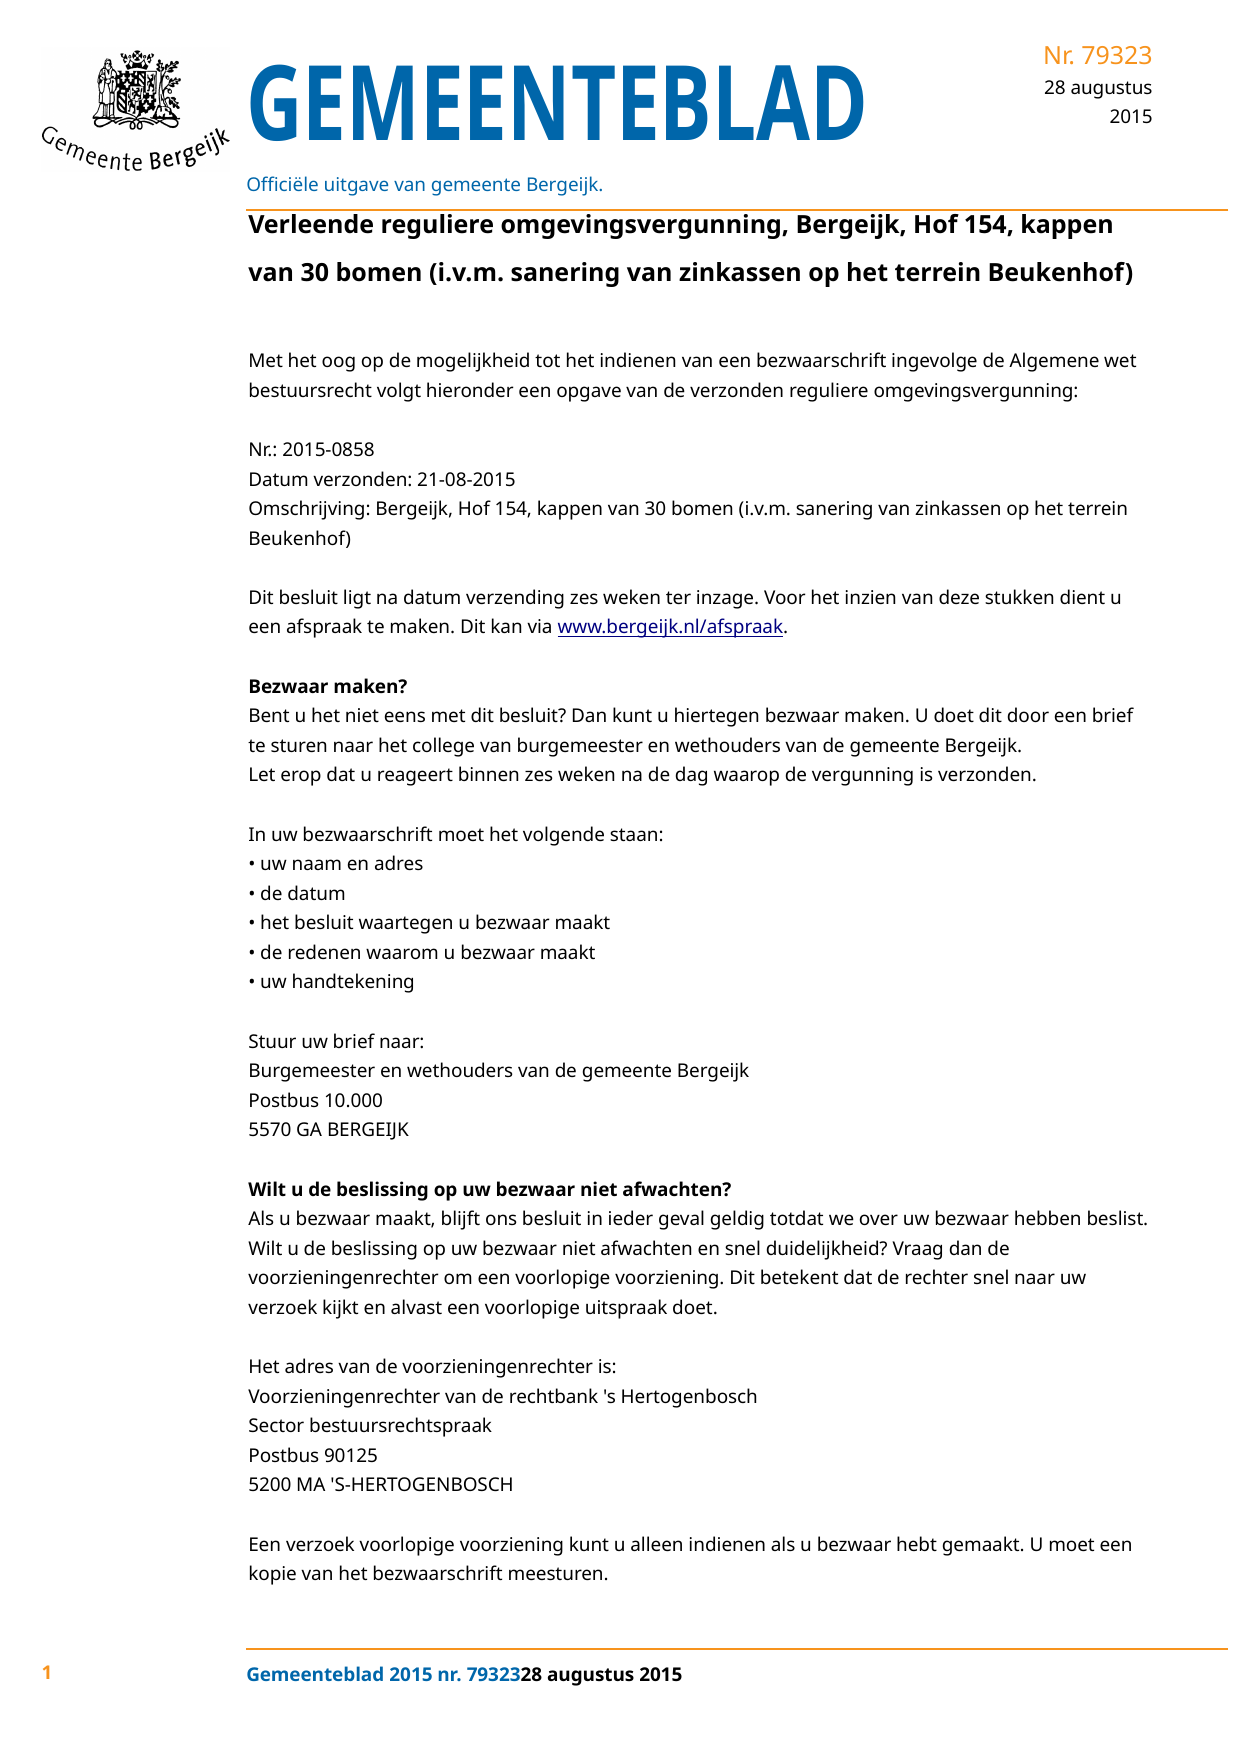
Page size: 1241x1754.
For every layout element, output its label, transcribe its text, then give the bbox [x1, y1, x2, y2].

text Bezwaar maken? [248, 673, 1152, 699]
text • uw naam en adres [248, 850, 1152, 876]
text Een verzoek voorlopige voorziening kunt u alleen indienen als u bezwaar hebt gemaakt. U moet een kopie van het bezwaarschrift meesturen. [248, 1531, 1152, 1586]
text Postbus 90125 [248, 1442, 1152, 1468]
text Dit besluit ligt na datum verzending zes weken ter inzage. Voor het inzien van deze stukken dient u een afspraak te maken. Dit kan via www.bergeijk.nl/afspraak. [248, 584, 1152, 639]
text Wilt u de beslissing op uw bezwaar niet afwachten? [248, 1176, 1152, 1202]
text 5200 MA 'S-HERTOGENBOSCH [248, 1472, 1152, 1497]
text Verleende reguliere omgevingsvergunning, Bergeijk, Hof 154, kappen van 30 bomen (i.v.m. sanering van zinkassen op het terrein Beukenhof) [248, 211, 1152, 288]
text Als u bezwaar maakt, blijft ons besluit in ieder geval geldig totdat we over uw bezwaar hebben beslist. Wilt u de beslissing op uw bezwaar niet afwachten en snel duidelijkheid? Vraag dan de voorzieningenrechter om een voorlopige voorziening. Dit betekent dat de rechter snel naar uw verzoek kijkt en alvast een voorlopige uitspraak doet. [248, 1205, 1152, 1320]
text Voorzieningenrechter van de rechtbank 's Hertogenbosch [248, 1383, 1152, 1409]
text Datum verzonden: 21-08-2015 [248, 466, 1152, 492]
text Burgemeester en wethouders van de gemeente Bergeijk [248, 1057, 1152, 1083]
text Bent u het niet eens met dit besluit? Dan kunt u hiertegen bezwaar maken. U doet dit door een brief te sturen naar het college van burgemeester en wethouders van de gemeente Bergeijk. [248, 702, 1152, 758]
text • uw handtekening [248, 969, 1152, 994]
text 5570 GA BERGEIJK [248, 1117, 1152, 1142]
text • de redenen waarom u bezwaar maakt [248, 939, 1152, 965]
text • de datum [248, 880, 1152, 906]
text • het besluit waartegen u bezwaar maakt [248, 909, 1152, 935]
text Stuur uw brief naar: [248, 1028, 1152, 1054]
text In uw bezwaarschrift moet het volgende staan: [248, 821, 1152, 847]
text Nr.: 2015-0858 [248, 436, 1152, 462]
text Met het oog op de mogelijkheid tot het indienen van een bezwaarschrift ingevolge de Algemene wet bestuursrecht volgt hieronder een opgave van de verzonden reguliere omgevingsvergunning: [248, 347, 1152, 403]
text Let erop dat u reageert binnen zes weken na de dag waarop de vergunning is verzonden. [248, 762, 1152, 787]
text Omschrijving: Bergeijk, Hof 154, kappen van 30 bomen (i.v.m. sanering van zinkassen op het terrein Beukenhof) [248, 495, 1152, 551]
picture [41, 47, 231, 172]
text Postbus 10.000 [248, 1087, 1152, 1113]
text Sector bestuursrechtspraak [248, 1412, 1152, 1438]
text Het adres van de voorzieningenrechter is: [248, 1353, 1152, 1379]
